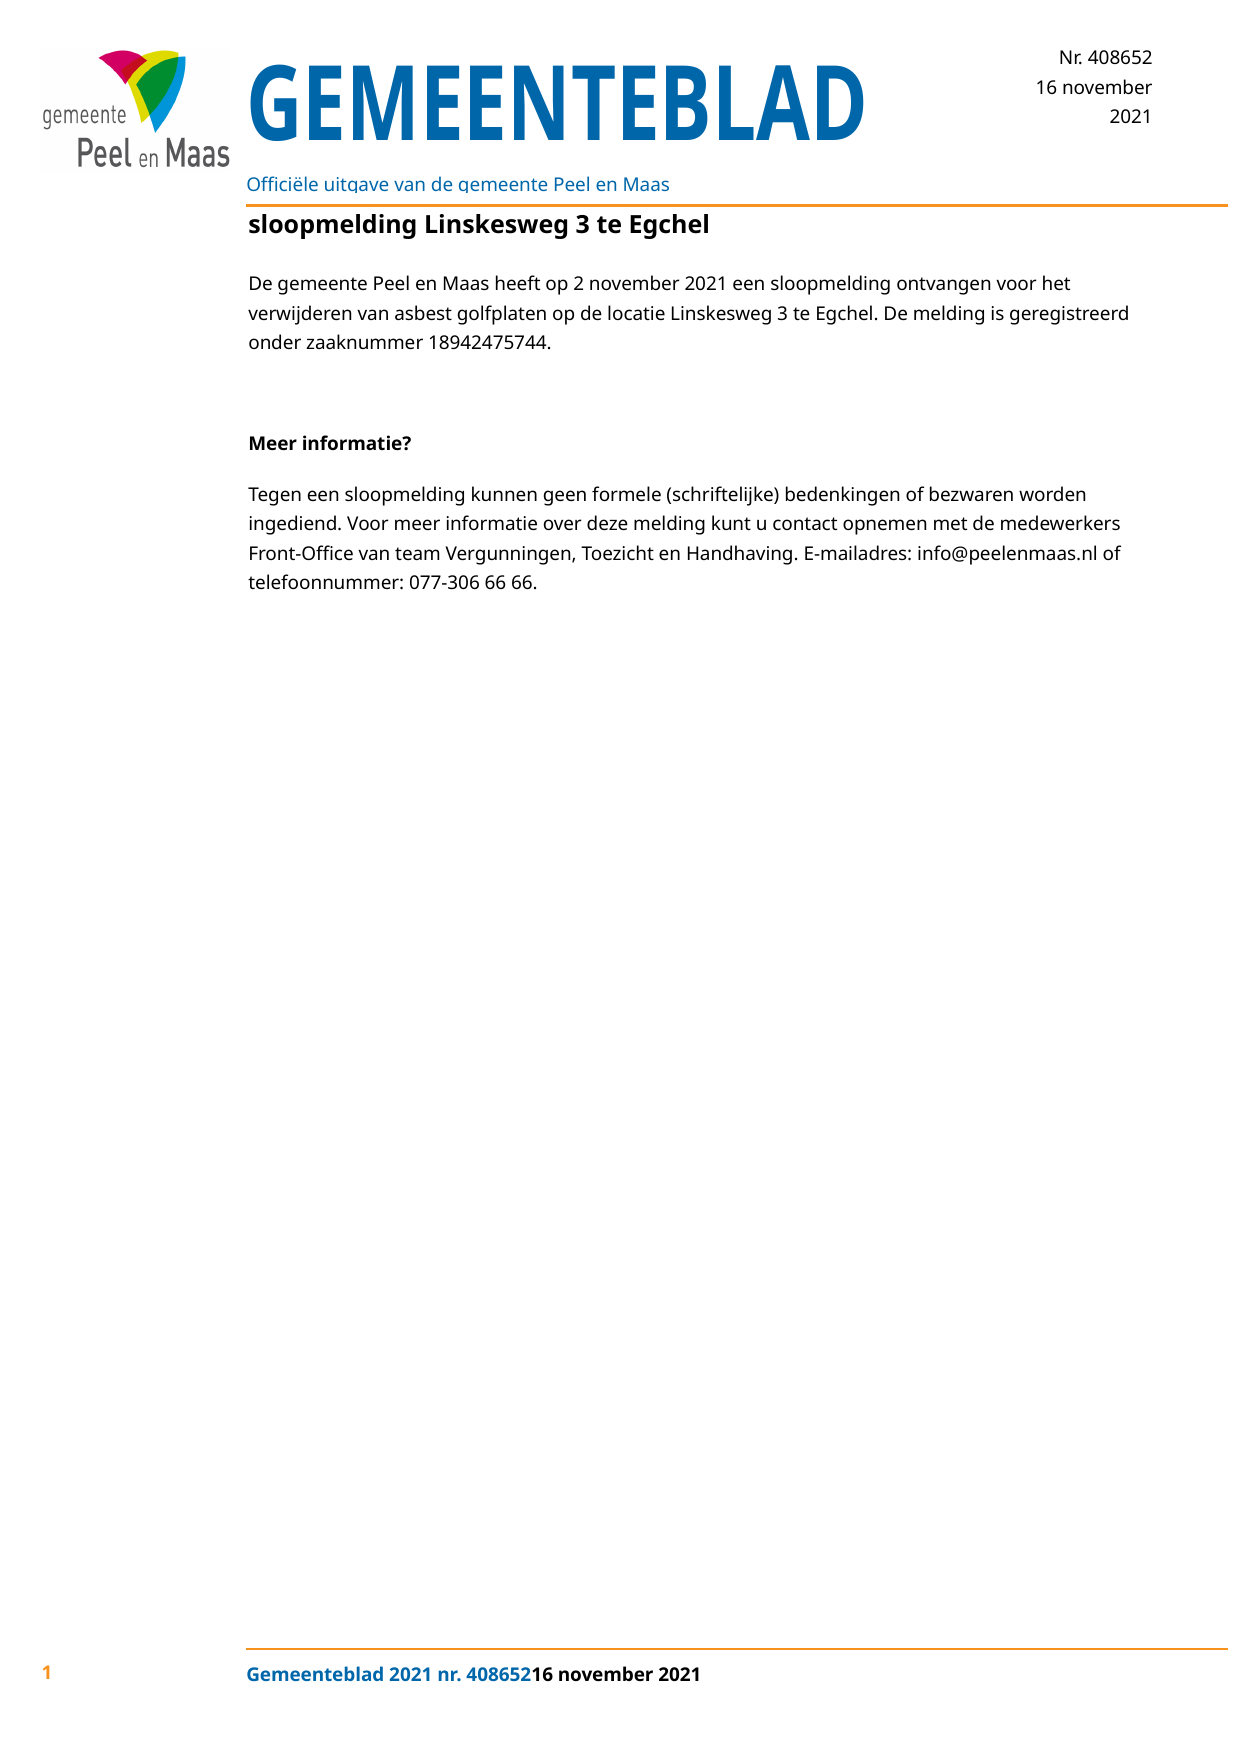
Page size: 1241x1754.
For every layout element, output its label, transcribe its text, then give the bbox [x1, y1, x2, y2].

picture [41, 47, 231, 172]
text Tegen een sloopmelding kunnen geen formele (schriftelijke) bedenkingen of bezwaren worden ingediend. Voor meer informatie over deze melding kunt u contact opnemen met de medewerkers Front-Office van team Vergunningen, Toezicht en Handhaving. E-mailadres: info@peelenmaas.nl of telefoonnummer: 077-306 66 66. [248, 481, 1152, 595]
text sloopmelding Linskesweg 3 te Egchel [248, 207, 1152, 241]
text De gemeente Peel en Maas heeft op 2 november 2021 een sloopmelding ontvangen voor het verwijderen van asbest golfplaten op de locatie Linskesweg 3 te Egchel. De melding is geregistreerd onder zaaknummer 18942475744. [248, 270, 1152, 355]
text Meer informatie? [248, 430, 1152, 456]
